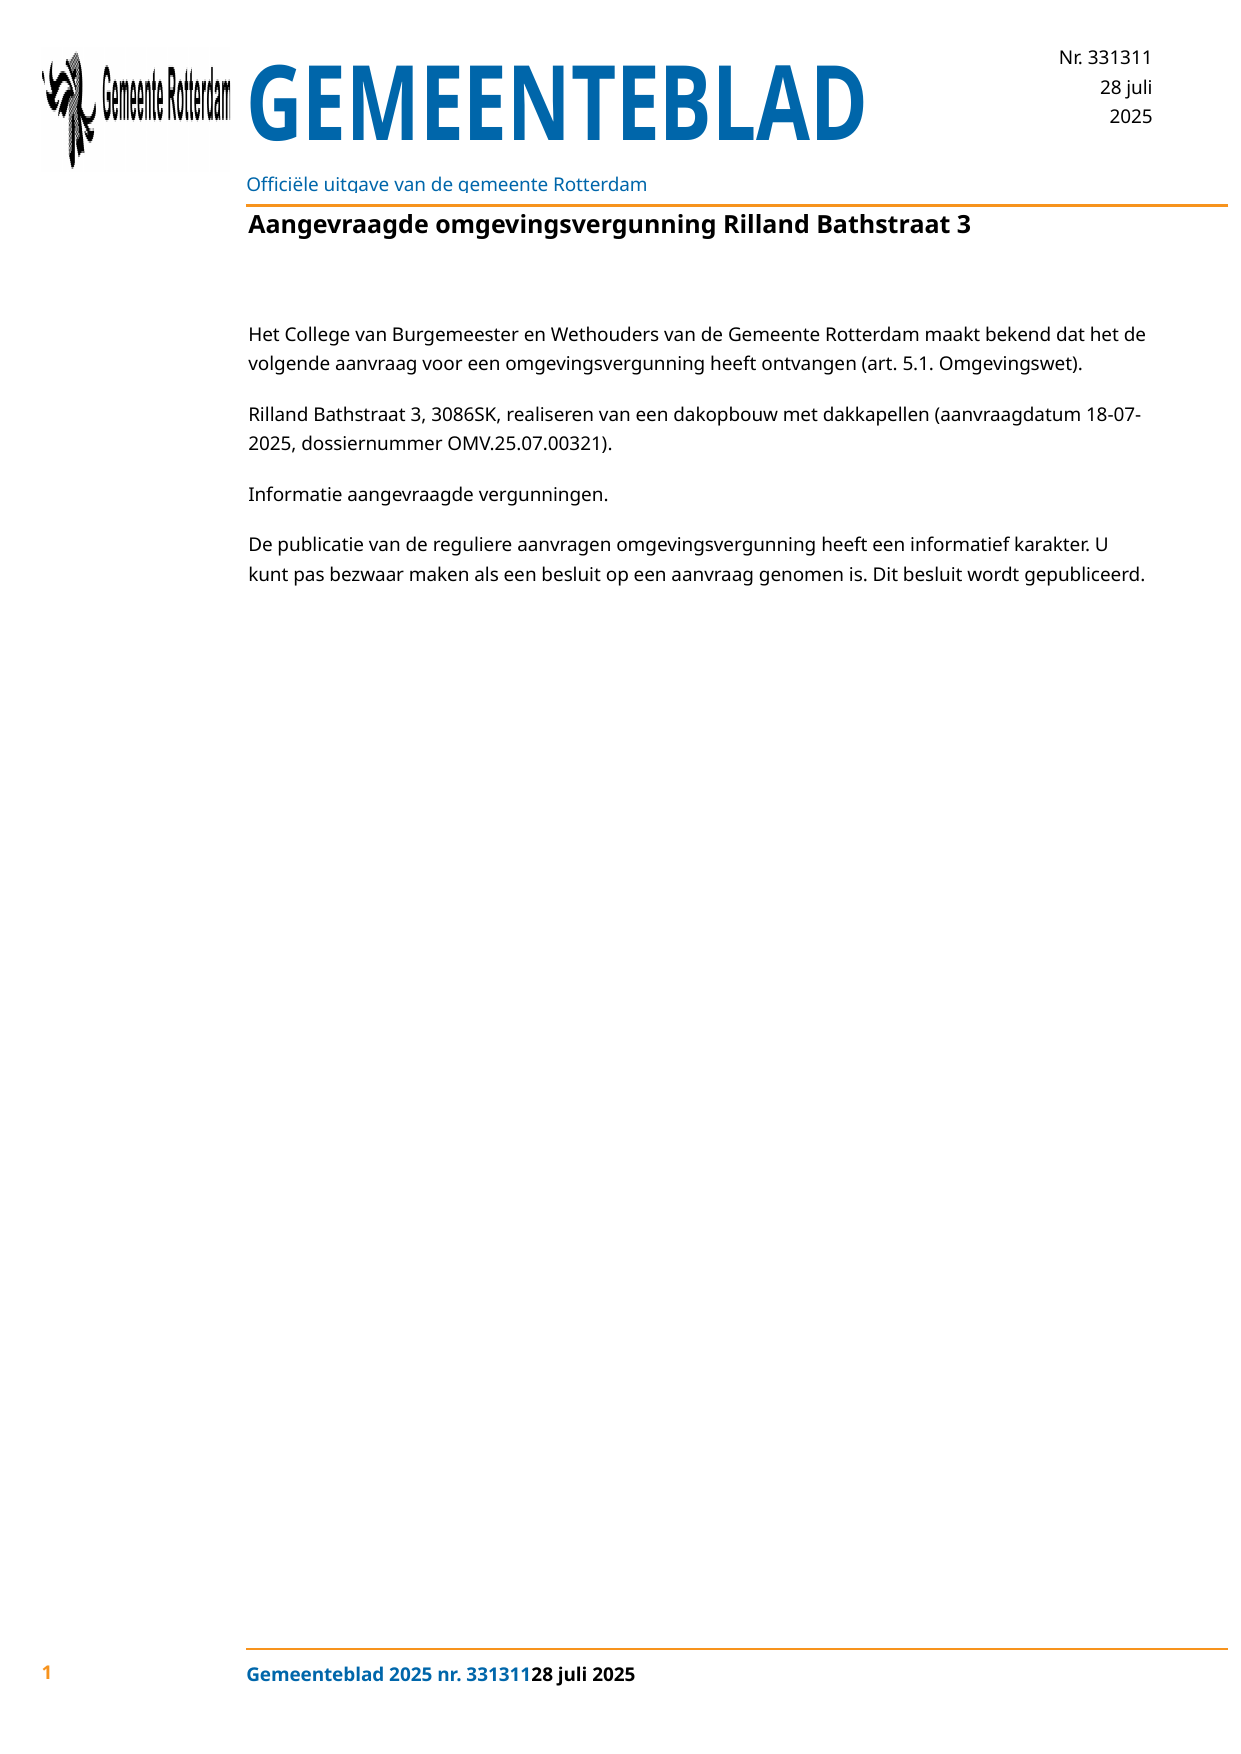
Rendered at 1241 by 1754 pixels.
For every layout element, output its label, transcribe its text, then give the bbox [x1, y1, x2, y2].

text Rilland Bathstraat 3, 3086SK, realiseren van een dakopbouw met dakkapellen (aanvraagdatum 18-07-2025, dossiernummer OMV.25.07.00321). [248, 401, 1152, 456]
text Aangevraagde omgevingsvergunning Rilland Bathstraat 3 [248, 207, 1152, 241]
text Informatie aangevraagde vergunningen. [248, 481, 1152, 506]
picture [41, 47, 231, 172]
text De publicatie van de reguliere aanvragen omgevingsvergunning heeft een informatief karakter. U kunt pas bezwaar maken als een besluit op een aanvraag genomen is. Dit besluit wordt gepubliceerd. [248, 531, 1152, 586]
text Het College van Burgemeester en Wethouders van de Gemeente Rotterdam maakt bekend dat het de volgende aanvraag voor een omgevingsvergunning heeft ontvangen (art. 5.1. Omgevingswet). [248, 321, 1152, 376]
